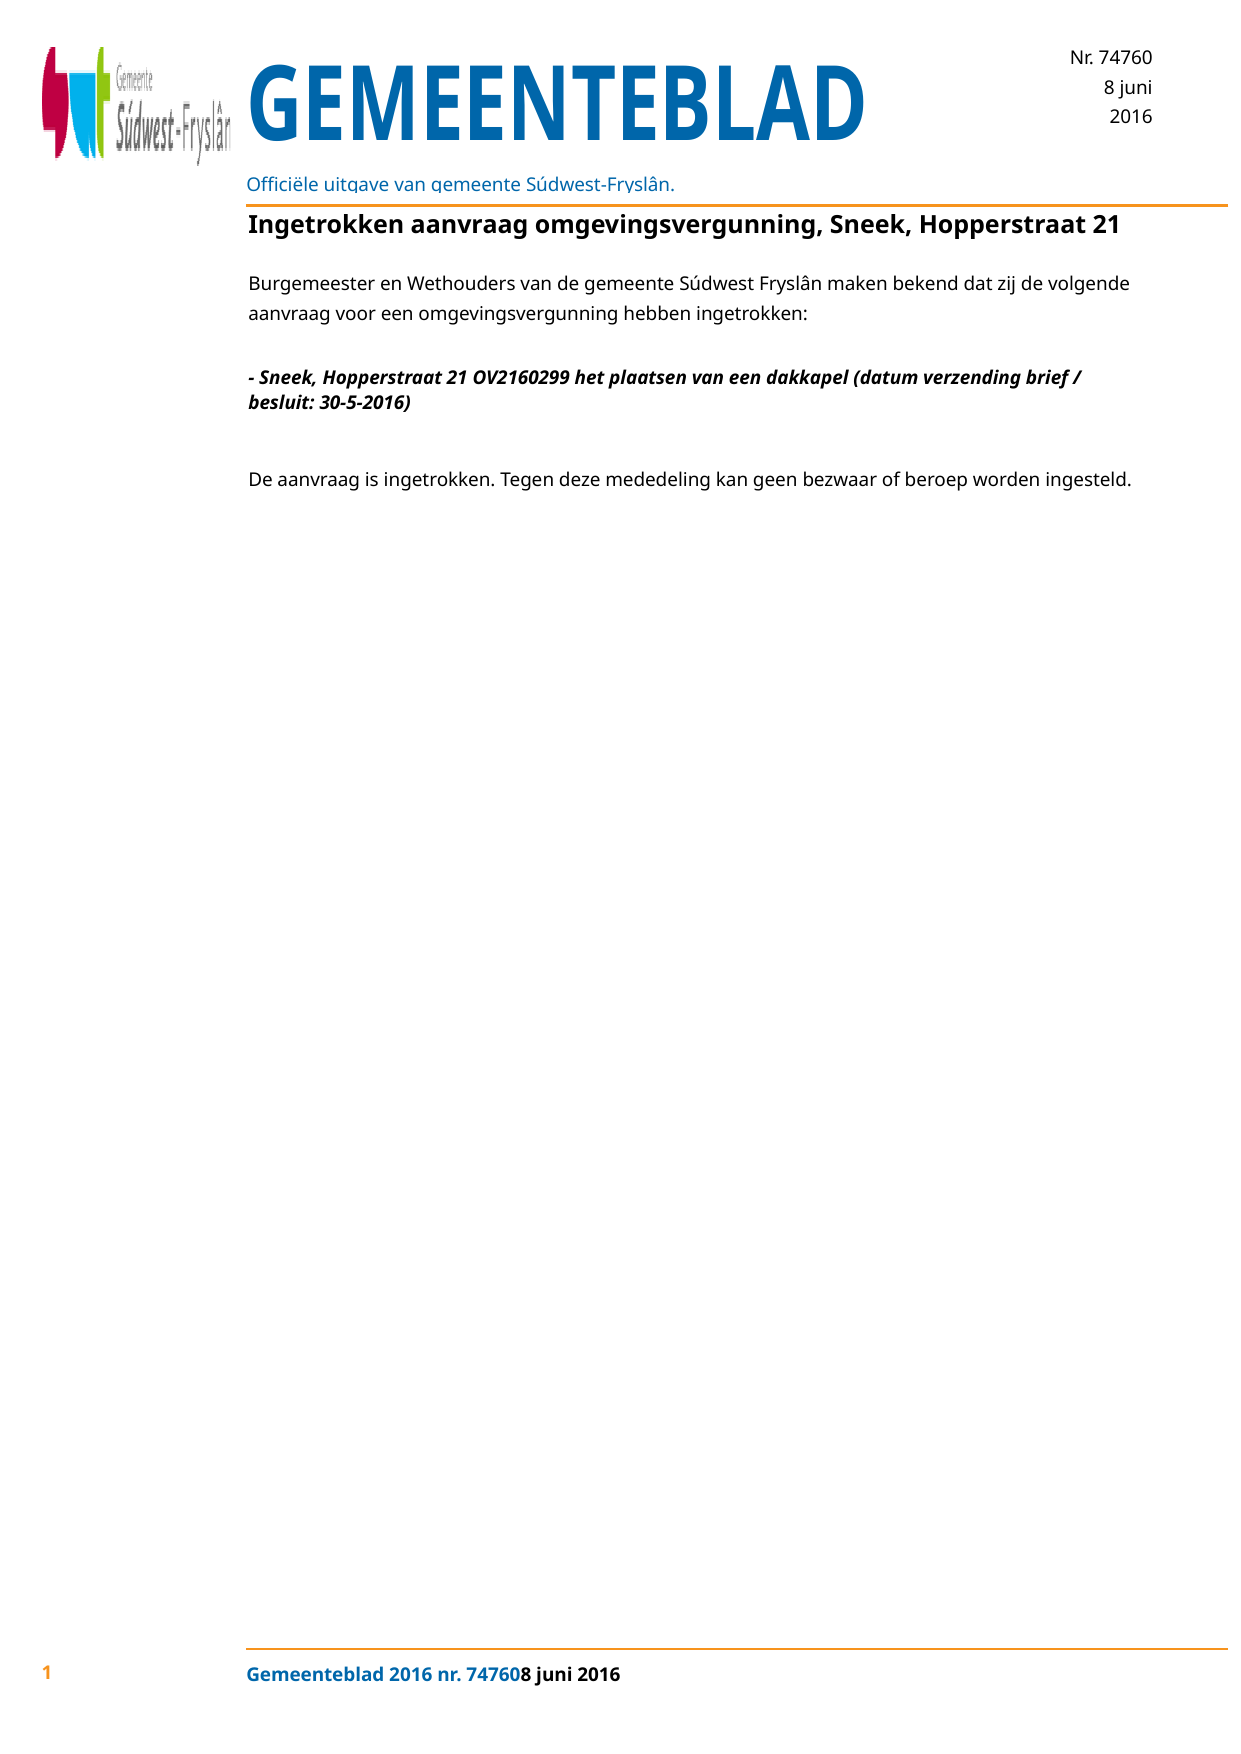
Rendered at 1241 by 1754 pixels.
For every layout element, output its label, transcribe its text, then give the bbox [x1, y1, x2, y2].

text Ingetrokken aanvraag omgevingsvergunning, Sneek, Hopperstraat 21 [248, 207, 1152, 241]
picture [41, 47, 231, 172]
text Burgemeester en Wethouders van de gemeente Súdwest Fryslân maken bekend dat zij de volgende aanvraag voor een omgevingsvergunning hebben ingetrokken: [248, 270, 1152, 326]
text De aanvraag is ingetrokken. Tegen deze mededeling kan geen bezwaar of beroep worden ingesteld. [248, 466, 1152, 491]
text - Sneek, Hopperstraat 21 OV2160299 het plaatsen van een dakkapel (datum verzending brief / besluit: 30-5-2016) [248, 364, 1152, 415]
